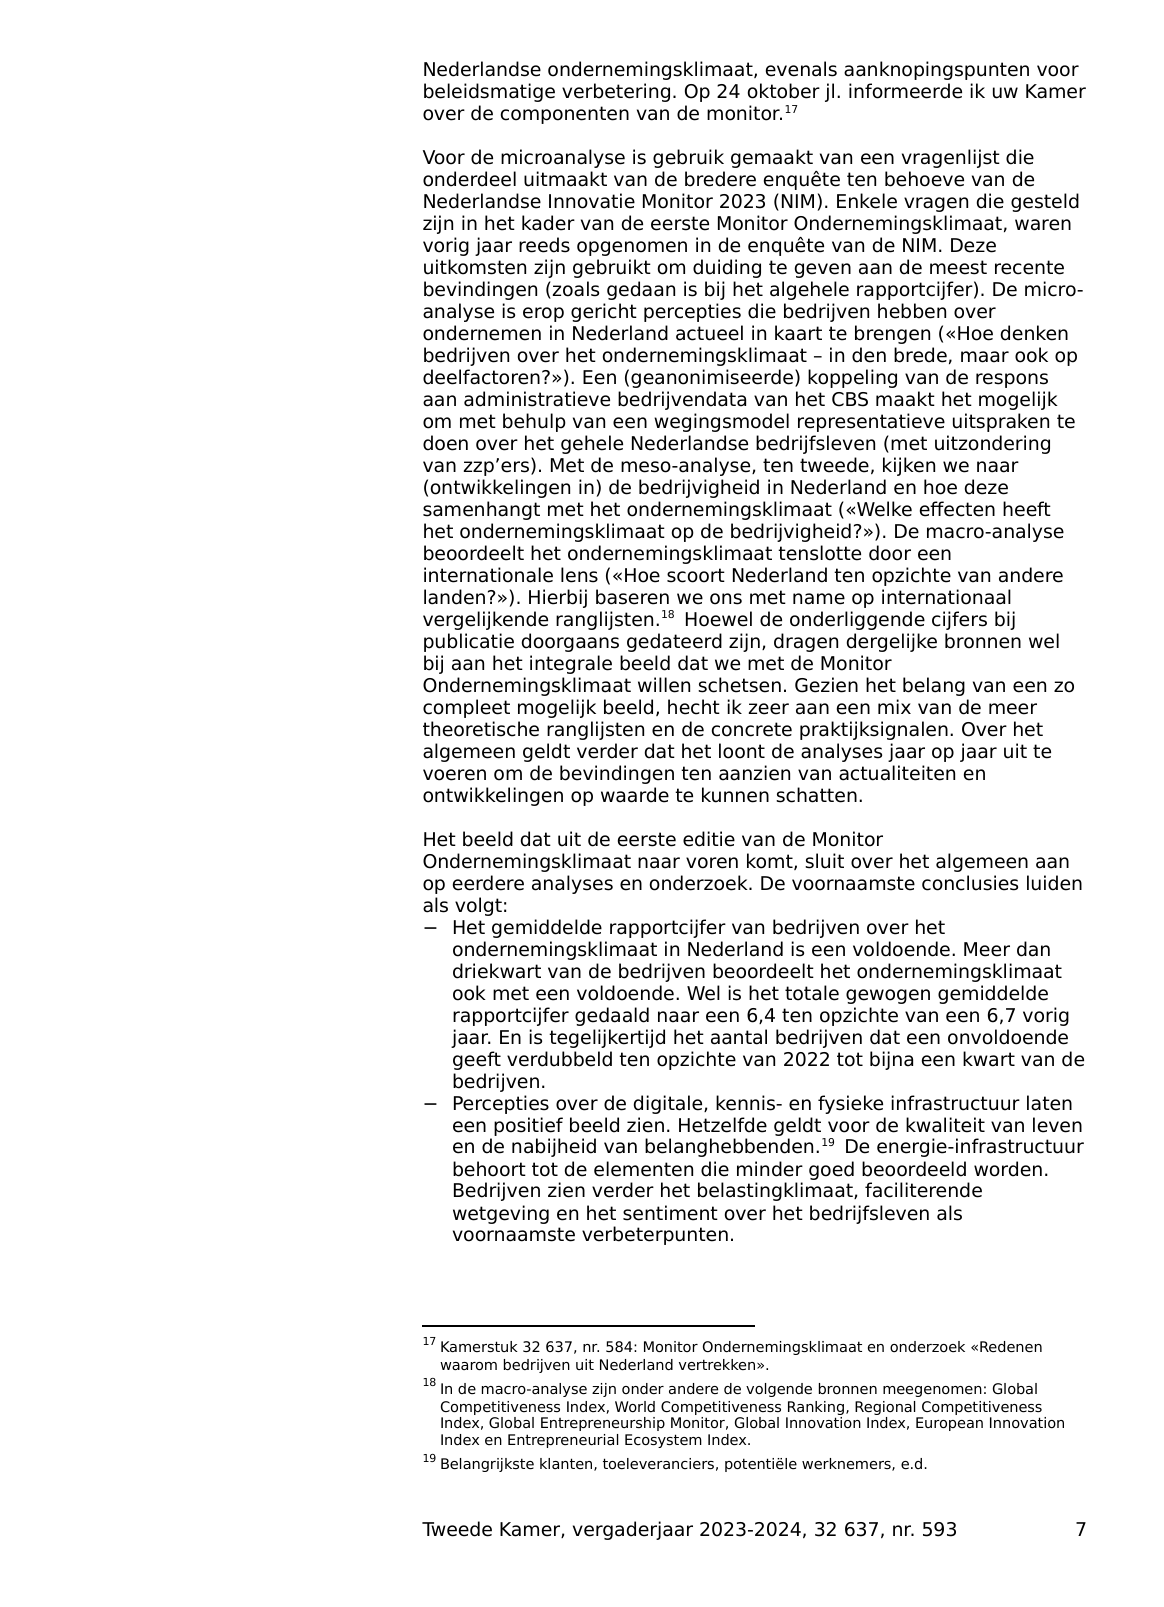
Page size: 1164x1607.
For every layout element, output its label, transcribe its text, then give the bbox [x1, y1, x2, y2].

text − Percepties over de digitale, kennis- en fysieke infrastructuur laten een positief beeld zien. Hetzelfde geldt voor de kwaliteit van leven en de nabijheid van belanghebbenden. De energie-infrastructuur behoort tot de elementen die minder goed beoordeeld worden. Bedrijven zien verder het belastingklimaat, faciliterende wetgeving en het sentiment over het bedrijfsleven als voornaamste verbeterpunten. [422, 1092, 1087, 1246]
text In de macro-analyse zijn onder andere de volgende bronnen meegenomen: Global Competitiveness Index, World Competitiveness Ranking, Regional Competitiveness Index, Global Entrepreneurship Monitor, Global Innovation Index, European Innovation Index en Entrepreneurial Ecosystem Index. [422, 1377, 1087, 1449]
text Nederlandse ondernemingsklimaat, evenals aanknopingspunten voor beleidsmatige verbetering. Op 24 oktober jl. informeerde ik uw Kamer over de componenten van de monitor. [422, 59, 1087, 125]
text Kamerstuk 32 637, nr. 584: Monitor Ondernemingsklimaat en onderzoek «Redenen waarom bedrijven uit Nederland vertrekken». [422, 1335, 1087, 1374]
text Voor de microanalyse is gebruik gemaakt van een vragenlijst die onderdeel uitmaakt van de bredere enquête ten behoeve van de Nederlandse Innovatie Monitor 2023 (NIM). Enkele vragen die gesteld zijn in het kader van de eerste Monitor Ondernemingsklimaat, waren vorig jaar reeds opgenomen in de enquête van de NIM. Deze uitkomsten zijn gebruikt om duiding te geven aan de meest recente bevindingen (zoals gedaan is bij het algehele rapportcijfer). De micro-analyse is erop gericht percepties die bedrijven hebben over ondernemen in Nederland actueel in kaart te brengen («Hoe denken bedrijven over het ondernemingsklimaat – in den brede, maar ook op deelfactoren?»). Een (geanonimiseerde) koppeling van de respons aan administratieve bedrijvendata van het CBS maakt het mogelijk om met behulp van een wegingsmodel representatieve uitspraken te doen over het gehele Nederlandse bedrijfsleven (met uitzondering van zzp’ers). Met de meso-analyse, ten tweede, kijken we naar (ontwikkelingen in) de bedrijvigheid in Nederland en hoe deze samenhangt met het ondernemingsklimaat («Welke effecten heeft het ondernemingsklimaat op de bedrijvigheid?»). De macro-analyse beoordeelt het ondernemingsklimaat tenslotte door een internationale lens («Hoe scoort Nederland ten opzichte van andere landen?»). Hierbij baseren we ons met name op internationaal vergelijkende ranglijsten. Hoewel de onderliggende cijfers bij publicatie doorgaans gedateerd zijn, dragen dergelijke bronnen wel bij aan het integrale beeld dat we met de Monitor Ondernemingsklimaat willen schetsen. Gezien het belang van een zo compleet mogelijk beeld, hecht ik zeer aan een mix van de meer theoretische ranglijsten en de concrete praktijksignalen. Over het algemeen geldt verder dat het loont de analyses jaar op jaar uit te voeren om de bevindingen ten aanzien van actualiteiten en ontwikkelingen op waarde te kunnen schatten. [422, 147, 1087, 807]
text Belangrijkste klanten, toeleveranciers, potentiële werknemers, e.d. [422, 1452, 1087, 1474]
text Het beeld dat uit de eerste editie van de Monitor Ondernemingsklimaat naar voren komt, sluit over het algemeen aan op eerdere analyses en onderzoek. De voornaamste conclusies luiden als volgt: [422, 829, 1087, 917]
text − Het gemiddelde rapportcijfer van bedrijven over het ondernemingsklimaat in Nederland is een voldoende. Meer dan driekwart van de bedrijven beoordeelt het ondernemingsklimaat ook met een voldoende. Wel is het totale gewogen gemiddelde rapportcijfer gedaald naar een 6,4 ten opzichte van een 6,7 vorig jaar. En is tegelijkertijd het aantal bedrijven dat een onvoldoende geeft verdubbeld ten opzichte van 2022 tot bijna een kwart van de bedrijven. [422, 917, 1087, 1092]
